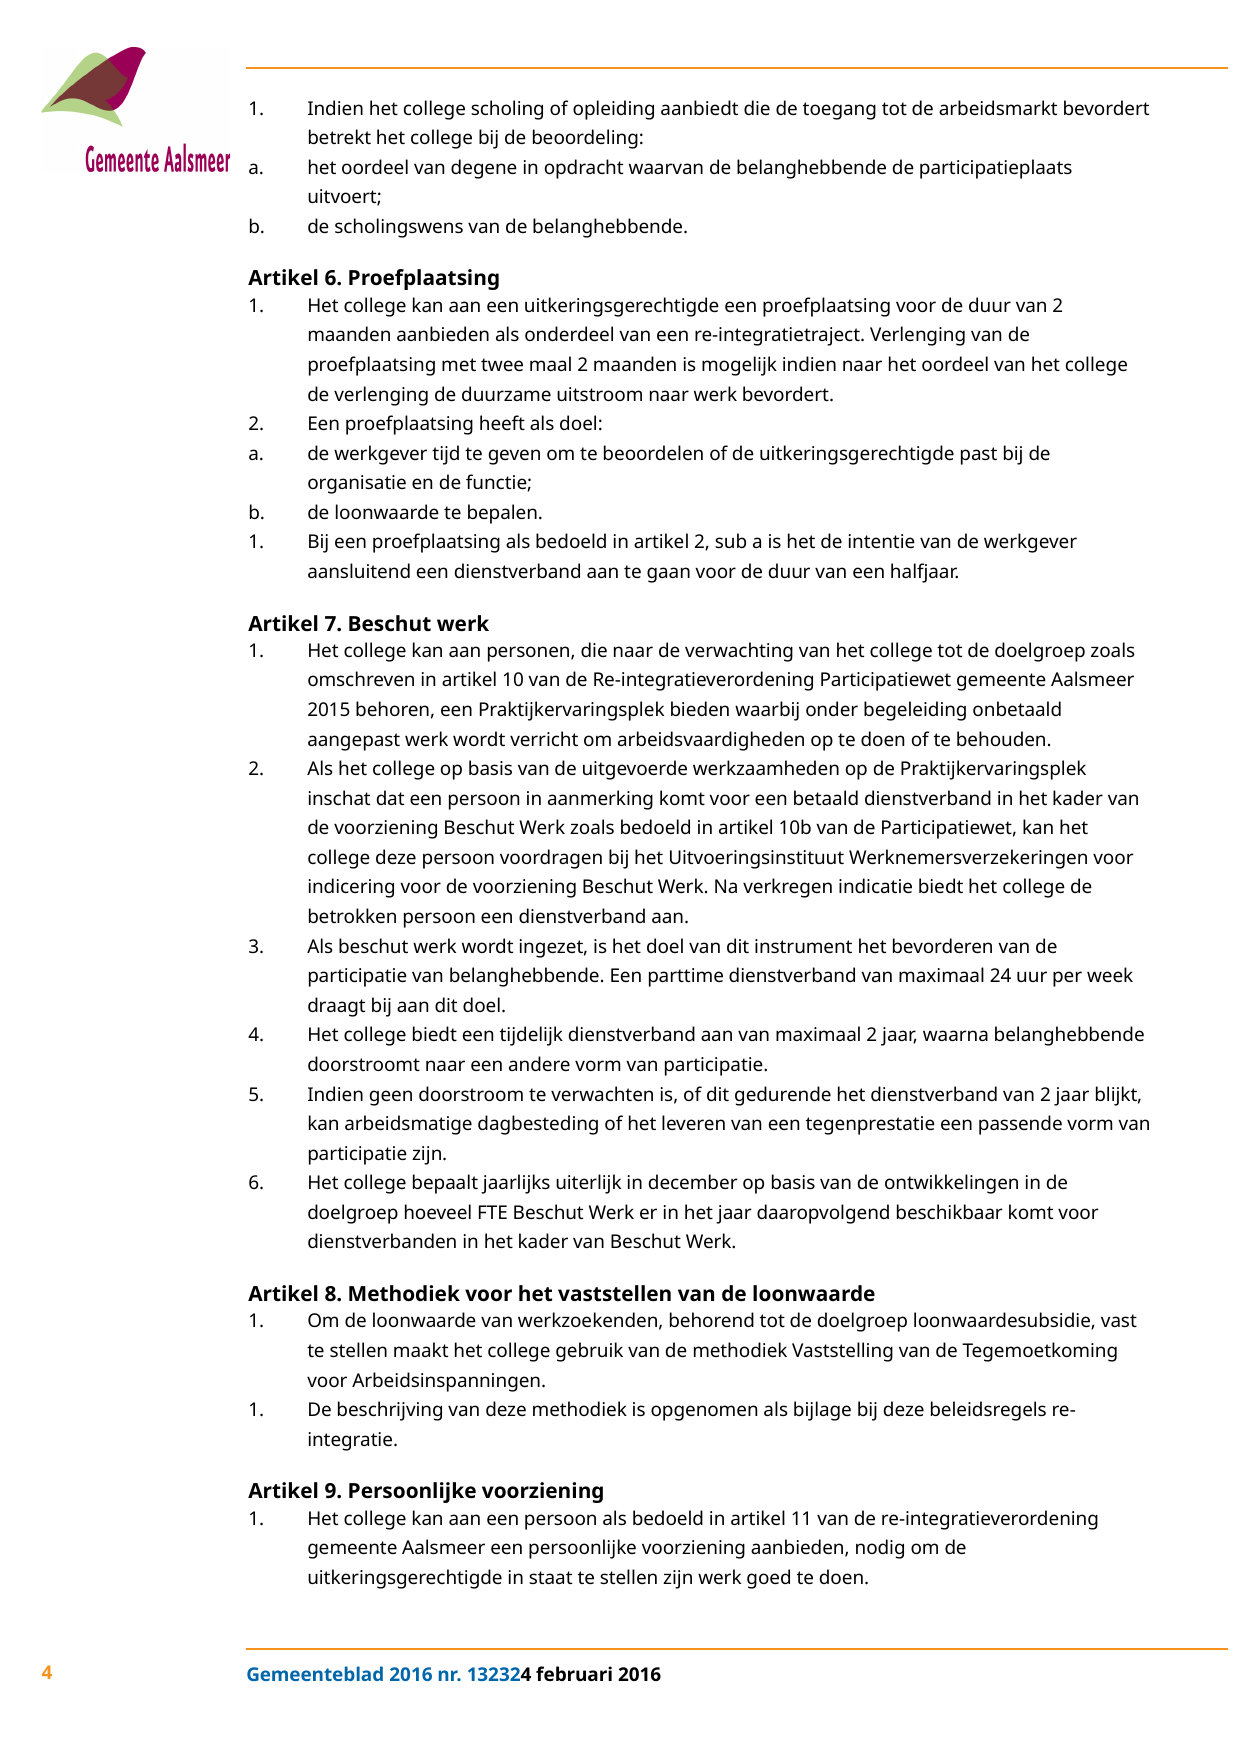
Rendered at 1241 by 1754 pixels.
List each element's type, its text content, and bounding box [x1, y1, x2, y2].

list de scholingswens van de belanghebbende. [248, 213, 1152, 239]
picture [41, 47, 231, 172]
list de loonwaarde te bepalen. [248, 499, 1152, 525]
list Het college biedt een tijdelijk dienstverband aan van maximaal 2 jaar, waarna belanghebbende doorstroomt naar een andere vorm van participatie. [248, 1022, 1152, 1077]
list de werkgever tijd te geven om te beoordelen of de uitkeringsgerechtigde past bij de organisatie en de functie; [248, 440, 1152, 495]
text Artikel 8. Methodiek voor het vaststellen van de loonwaarde [248, 1279, 1152, 1308]
list Om de loonwaarde van werkzoekenden, behorend tot de doelgroep loonwaardesubsidie, vast te stellen maakt het college gebruik van de methodiek Vaststelling van de Tegemoetkoming voor Arbeidsinspanningen. [248, 1308, 1152, 1392]
list Het college bepaalt jaarlijks uiterlijk in december op basis van de ontwikkelingen in de doelgroep hoeveel FTE Beschut Werk er in het jaar daaropvolgend beschikbaar komt voor dienstverbanden in het kader van Beschut Werk. [248, 1169, 1152, 1254]
list Het college kan aan een uitkeringsgerechtigde een proefplaatsing voor de duur van 2 maanden aanbieden als onderdeel van een re-integratietraject. Verlenging van de proefplaatsing met twee maal 2 maanden is mogelijk indien naar het oordeel van het college de verlenging de duurzame uitstroom naar werk bevordert. [248, 292, 1152, 406]
list Indien geen doorstroom te verwachten is, of dit gedurende het dienstverband van 2 jaar blijkt, kan arbeidsmatige dagbesteding of het leveren van een tegenprestatie een passende vorm van participatie zijn. [248, 1081, 1152, 1166]
list Als beschut werk wordt ingezet, is het doel van dit instrument het bevorderen van de participatie van belanghebbende. Een parttime dienstverband van maximaal 24 uur per week draagt bij aan dit doel. [248, 933, 1152, 1018]
list Het college kan aan personen, die naar de verwachting van het college tot de doelgroep zoals omschreven in artikel 10 van de Re-integratieverordening Participatiewet gemeente Aalsmeer 2015 behoren, een Praktijkervaringsplek bieden waarbij onder begeleiding onbetaald aangepast werk wordt verricht om arbeidsvaardigheden op te doen of te behouden. [248, 637, 1152, 752]
list Een proefplaatsing heeft als doel: [248, 410, 1152, 436]
text Artikel 7. Beschut werk [248, 609, 1152, 637]
list De beschrijving van deze methodiek is opgenomen als bijlage bij deze beleidsregels re-integratie. [248, 1396, 1152, 1452]
list Bij een proefplaatsing als bedoeld in artikel 2, sub a is het de intentie van de werkgever aansluitend een dienstverband aan te gaan voor de duur van een halfjaar. [248, 529, 1152, 584]
list Indien het college scholing of opleiding aanbiedt die de toegang tot de arbeidsmarkt bevordert betrekt het college bij de beoordeling: [248, 95, 1152, 150]
list Het college kan aan een persoon als bedoeld in artikel 11 van de re-integratieverordening gemeente Aalsmeer een persoonlijke voorziening aanbieden, nodig om de uitkeringsgerechtigde in staat te stellen zijn werk goed te doen. [248, 1505, 1152, 1590]
text Artikel 9. Persoonlijke voorziening [248, 1476, 1152, 1505]
text Artikel 6. Proefplaatsing [248, 263, 1152, 292]
list het oordeel van degene in opdracht waarvan de belanghebbende de participatieplaats uitvoert; [248, 154, 1152, 209]
list Als het college op basis van de uitgevoerde werkzaamheden op de Praktijkervaringsplek inschat dat een persoon in aanmerking komt voor een betaald dienstverband in het kader van de voorziening Beschut Werk zoals bedoeld in artikel 10b van de Participatiewet, kan het college deze persoon voordragen bij het Uitvoeringsinstituut Werknemersverzekeringen voor indicering voor de voorziening Beschut Werk. Na verkregen indicatie biedt het college de betrokken persoon een dienstverband aan. [248, 755, 1152, 929]
